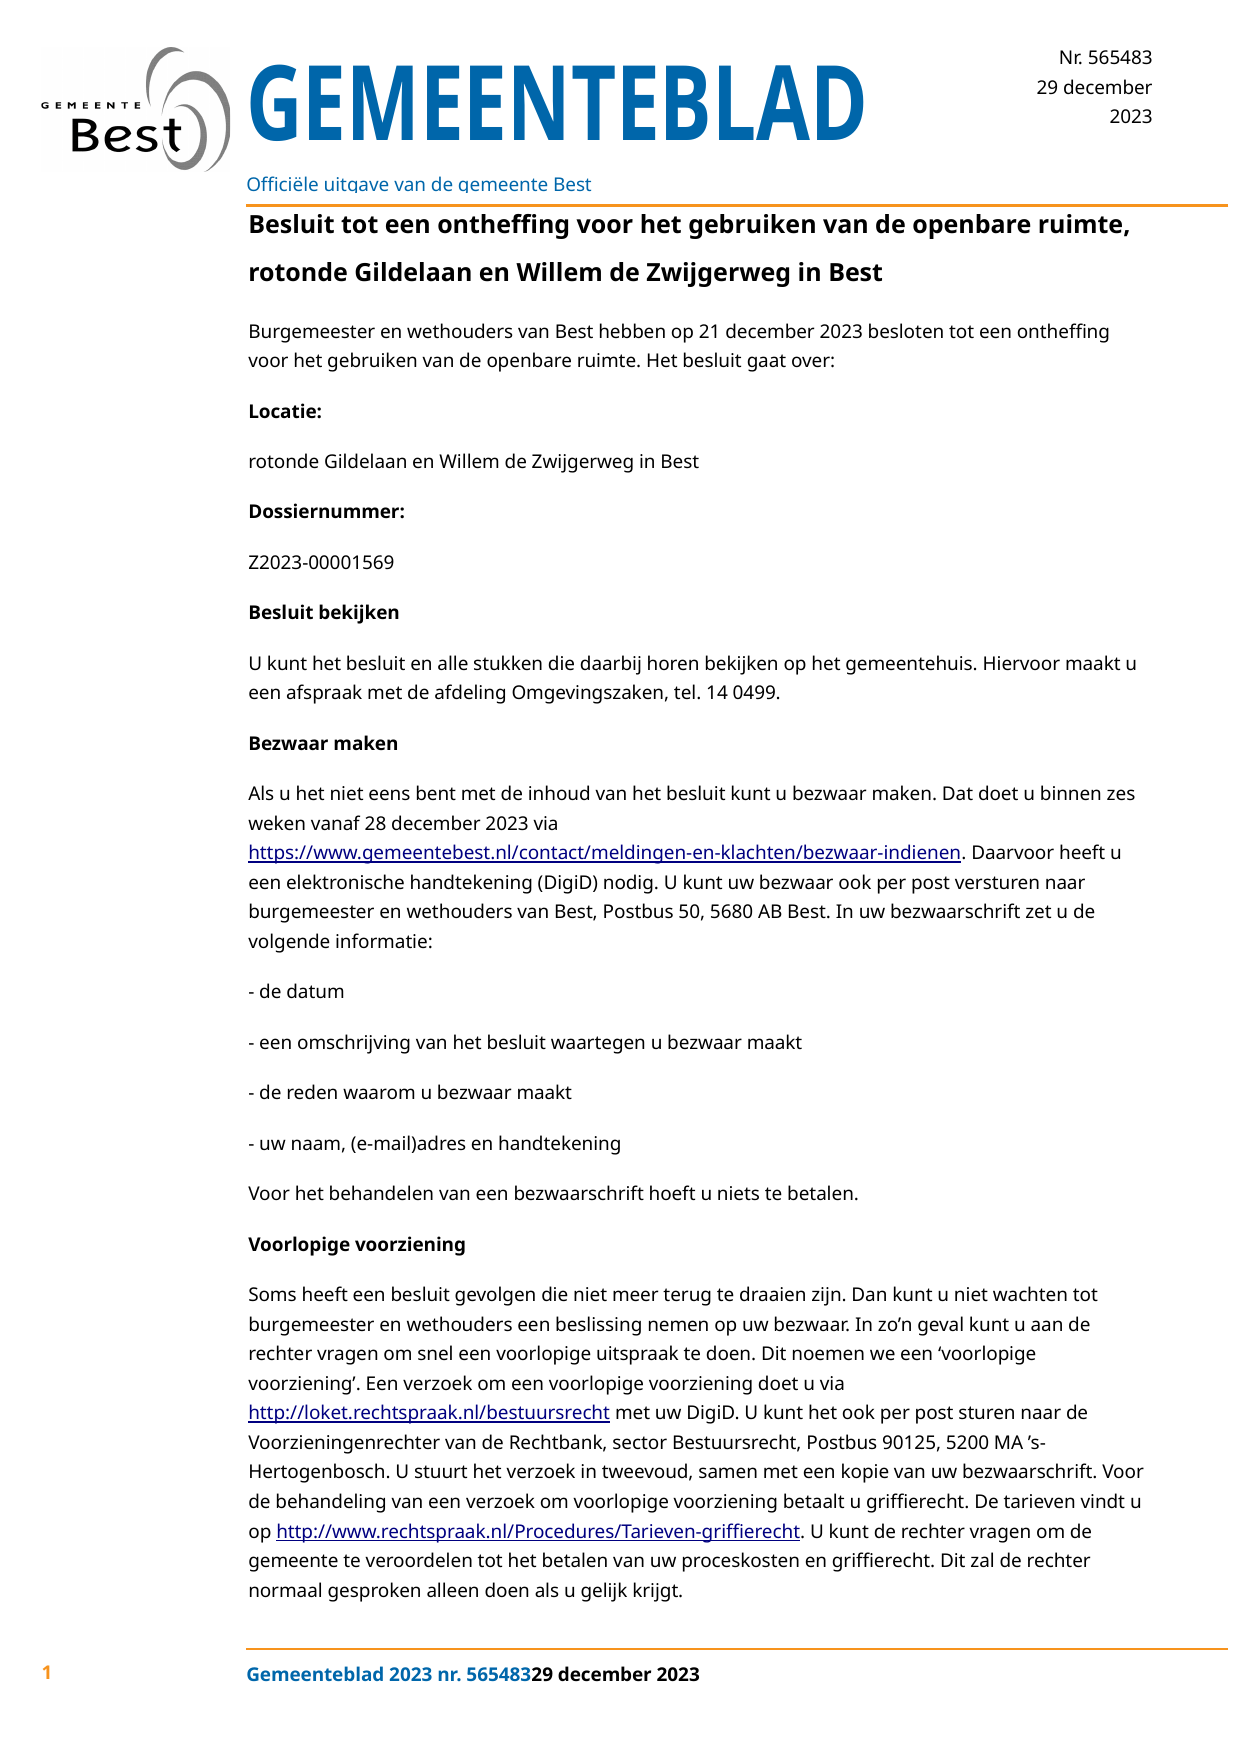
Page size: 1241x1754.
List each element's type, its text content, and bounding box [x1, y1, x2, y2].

text - de datum [248, 979, 1152, 1004]
text - de reden waarom u bezwaar maakt [248, 1079, 1152, 1105]
text Bezwaar maken [248, 730, 1152, 756]
text rotonde Gildelaan en Willem de Zwijgerweg in Best [248, 448, 1152, 474]
picture [41, 47, 231, 172]
text Besluit bekijken [248, 599, 1152, 625]
text Besluit tot een ontheffing voor het gebruiken van de openbare ruimte, rotonde Gildelaan en Willem de Zwijgerweg in Best [248, 207, 1152, 288]
text U kunt het besluit en alle stukken die daarbij horen bekijken op het gemeentehuis. Hiervoor maakt u een afspraak met de afdeling Omgevingszaken, tel. 14 0499. [248, 650, 1152, 705]
text Burgemeester en wethouders van Best hebben op 21 december 2023 besloten tot een ontheffing voor het gebruiken van de openbare ruimte. Het besluit gaat over: [248, 318, 1152, 373]
text - een omschrijving van het besluit waartegen u bezwaar maakt [248, 1029, 1152, 1055]
text Dossiernummer: [248, 499, 1152, 524]
text Voorlopige voorziening [248, 1231, 1152, 1257]
text Z2023-00001569 [248, 549, 1152, 575]
text Voor het behandelen van een bezwaarschrift hoeft u niets te betalen. [248, 1180, 1152, 1206]
text Als u het niet eens bent met de inhoud van het besluit kunt u bezwaar maken. Dat doet u binnen zes weken vanaf 28 december 2023 via https://www.gemeentebest.nl/contact/meldingen-en-klachten/bezwaar-indienen. Daarvoor heeft u een elektronische handtekening (DigiD) nodig. U kunt uw bezwaar ook per post versturen naar burgemeester en wethouders van Best, Postbus 50, 5680 AB Best. In uw bezwaarschrift zet u de volgende informatie: [248, 780, 1152, 954]
text Locatie: [248, 398, 1152, 424]
text Soms heeft een besluit gevolgen die niet meer terug te draaien zijn. Dan kunt u niet wachten tot burgemeester en wethouders een beslissing nemen op uw bezwaar. In zo’n geval kunt u aan de rechter vragen om snel een voorlopige uitspraak te doen. Dit noemen we een ‘voorlopige voorziening’. Een verzoek om een voorlopige voorziening doet u via http://loket.rechtspraak.nl/bestuursrecht met uw DigiD. U kunt het ook per post sturen naar de Voorzieningenrechter van de Rechtbank, sector Bestuursrecht, Postbus 90125, 5200 MA ’s-Hertogenbosch. U stuurt het verzoek in tweevoud, samen met een kopie van uw bezwaarschrift. Voor de behandeling van een verzoek om voorlopige voorziening betaalt u griffierecht. De tarieven vindt u op http://www.rechtspraak.nl/Procedures/Tarieven-griffierecht. U kunt de rechter vragen om de gemeente te veroordelen tot het betalen van uw proceskosten en griffierecht. Dit zal de rechter normaal gesproken alleen doen als u gelijk krijgt. [248, 1281, 1152, 1603]
text - uw naam, (e-mail)adres en handtekening [248, 1130, 1152, 1156]
